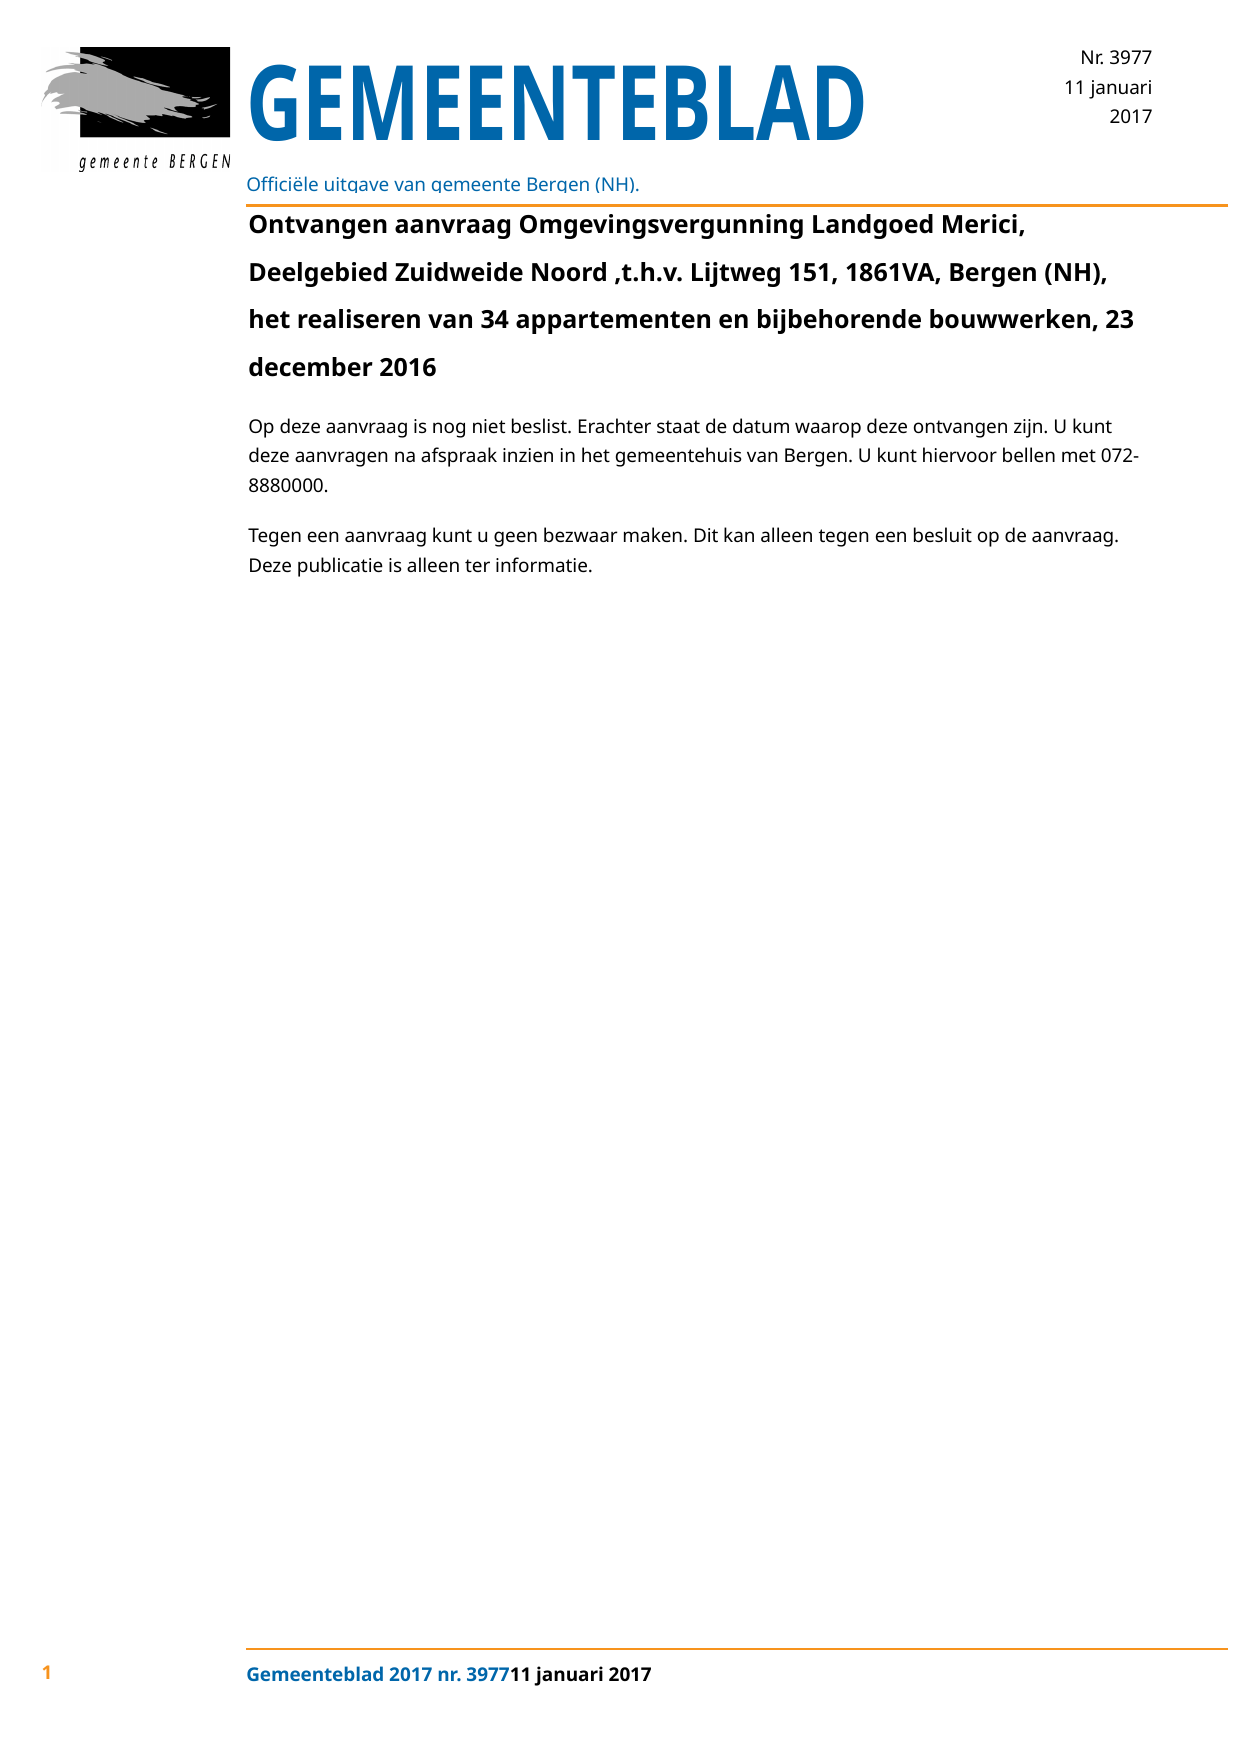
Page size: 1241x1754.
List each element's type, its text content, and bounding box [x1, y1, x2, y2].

text Ontvangen aanvraag Omgevingsvergunning Landgoed Merici, Deelgebied Zuidweide Noord ,t.h.v. Lijtweg 151, 1861VA, Bergen (NH), het realiseren van 34 appartementen en bijbehorende bouwwerken, 23 december 2016 [248, 207, 1152, 384]
text Tegen een aanvraag kunt u geen bezwaar maken. Dit kan alleen tegen een besluit op de aanvraag. Deze publicatie is alleen ter informatie. [248, 523, 1152, 578]
text Op deze aanvraag is nog niet beslist. Erachter staat de datum waarop deze ontvangen zijn. U kunt deze aanvragen na afspraak inzien in het gemeentehuis van Bergen. U kunt hiervoor bellen met 072-8880000. [248, 413, 1152, 498]
picture [41, 47, 231, 172]
